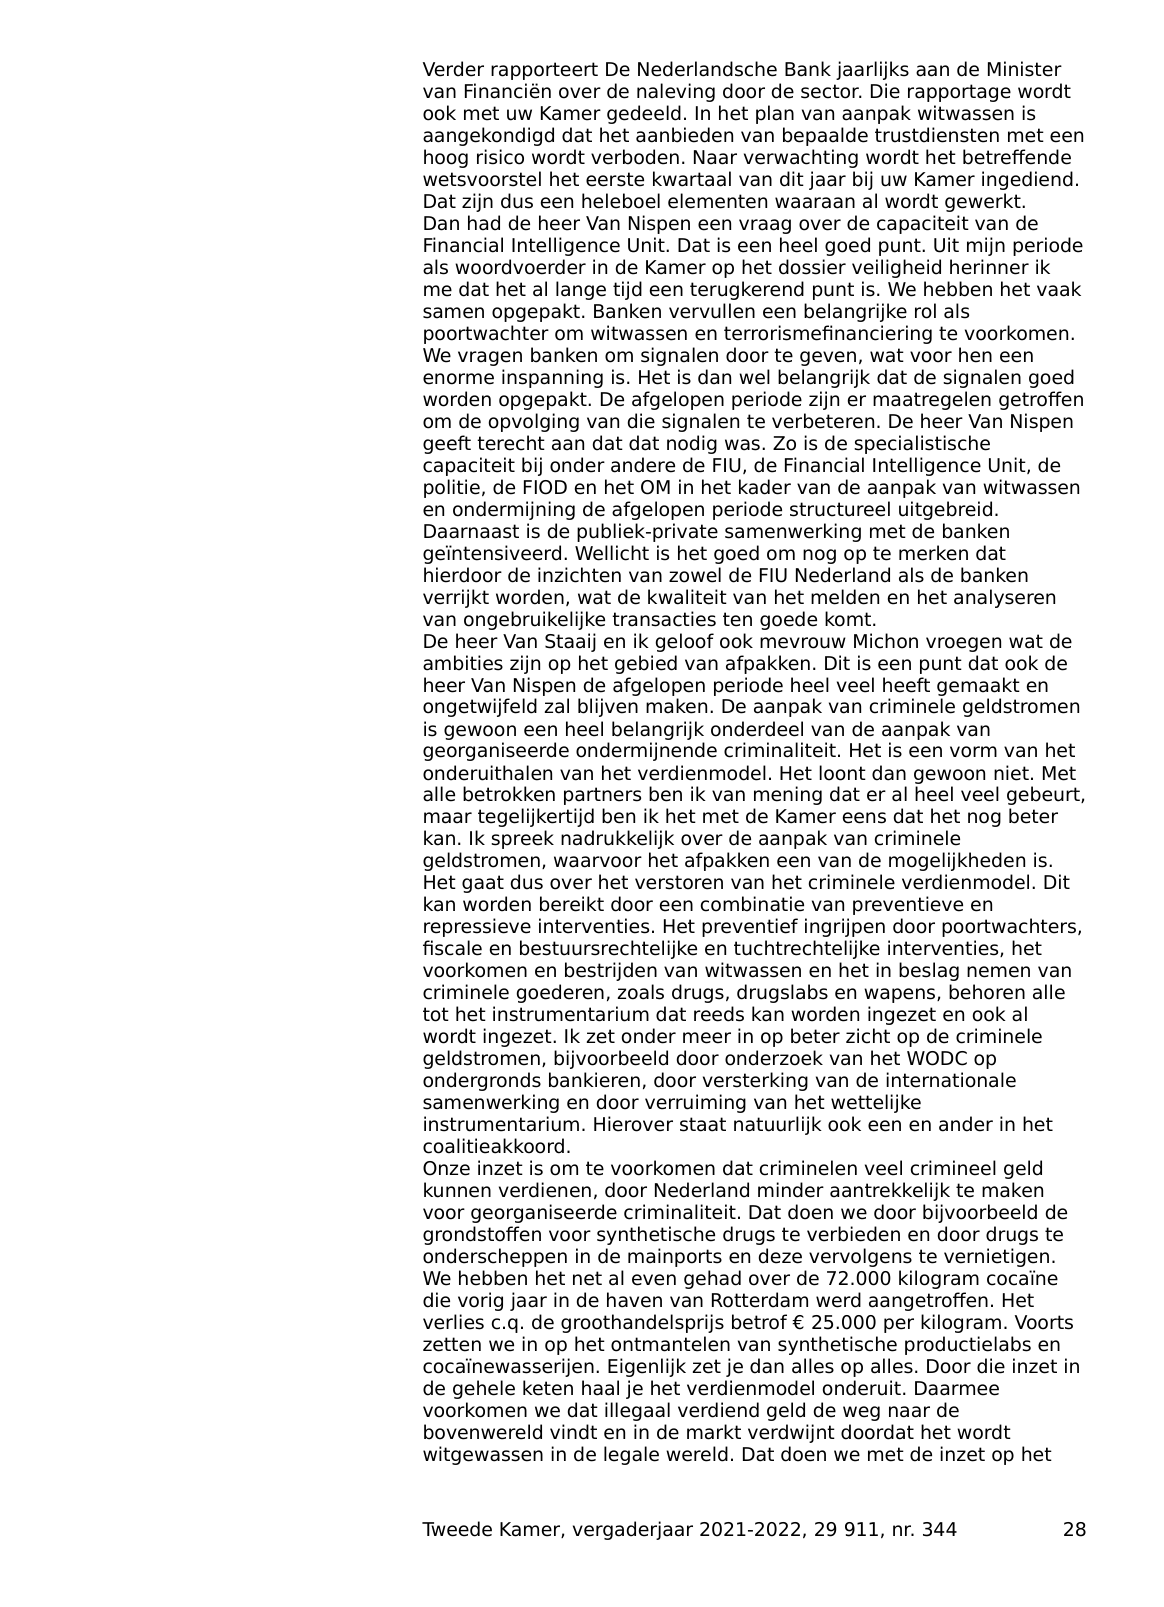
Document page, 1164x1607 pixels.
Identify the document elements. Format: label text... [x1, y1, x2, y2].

text Onze inzet is om te voorkomen dat criminelen veel crimineel geld kunnen verdienen, door Nederland minder aantrekkelijk te maken voor georganiseerde criminaliteit. Dat doen we door bijvoorbeeld de grondstoffen voor synthetische drugs te verbieden en door drugs te onderscheppen in de mainports en deze vervolgens te vernietigen. We hebben het net al even gehad over de 72.000 kilogram cocaïne die vorig jaar in de haven van Rotterdam werd aangetroffen. Het verlies c.q. de groothandelsprijs betrof € 25.000 per kilogram. Voorts zetten we in op het ontmantelen van synthetische productielabs en cocaïnewasserijen. Eigenlijk zet je dan alles op alles. Door die inzet in de gehele keten haal je het verdienmodel onderuit. Daarmee voorkomen we dat illegaal verdiend geld de weg naar de bovenwereld vindt en in de markt verdwijnt doordat het wordt witgewassen in de legale wereld. Dat doen we met de inzet op het [422, 1158, 1087, 1466]
text Dan had de heer Van Nispen een vraag over de capaciteit van de Financial Intelligence Unit. Dat is een heel goed punt. Uit mijn periode als woordvoerder in de Kamer op het dossier veiligheid herinner ik me dat het al lange tijd een terugkerend punt is. We hebben het vaak samen opgepakt. Banken vervullen een belangrijke rol als poortwachter om witwassen en terrorismefinanciering te voorkomen. We vragen banken om signalen door te geven, wat voor hen een enorme inspanning is. Het is dan wel belangrijk dat de signalen goed worden opgepakt. De afgelopen periode zijn er maatregelen getroffen om de opvolging van die signalen te verbeteren. De heer Van Nispen geeft terecht aan dat dat nodig was. Zo is de specialistische capaciteit bij onder andere de FIU, de Financial Intelligence Unit, de politie, de FIOD en het OM in het kader van de aanpak van witwassen en ondermijning de afgelopen periode structureel uitgebreid. Daarnaast is de publiek-private samenwerking met de banken geïntensiveerd. Wellicht is het goed om nog op te merken dat hierdoor de inzichten van zowel de FIU Nederland als de banken verrijkt worden, wat de kwaliteit van het melden en het analyseren van ongebruikelijke transacties ten goede komt. [422, 213, 1087, 631]
text De heer Van Staaij en ik geloof ook mevrouw Michon vroegen wat de ambities zijn op het gebied van afpakken. Dit is een punt dat ook de heer Van Nispen de afgelopen periode heel veel heeft gemaakt en ongetwijfeld zal blijven maken. De aanpak van criminele geldstromen is gewoon een heel belangrijk onderdeel van de aanpak van georganiseerde ondermijnende criminaliteit. Het is een vorm van het onderuithalen van het verdienmodel. Het loont dan gewoon niet. Met alle betrokken partners ben ik van mening dat er al heel veel gebeurt, maar tegelijkertijd ben ik het met de Kamer eens dat het nog beter kan. Ik spreek nadrukkelijk over de aanpak van criminele geldstromen, waarvoor het afpakken een van de mogelijkheden is. Het gaat dus over het verstoren van het criminele verdienmodel. Dit kan worden bereikt door een combinatie van preventieve en repressieve interventies. Het preventief ingrijpen door poortwachters, fiscale en bestuursrechtelijke en tuchtrechtelijke interventies, het voorkomen en bestrijden van witwassen en het in beslag nemen van criminele goederen, zoals drugs, drugslabs en wapens, behoren alle tot het instrumentarium dat reeds kan worden ingezet en ook al wordt ingezet. Ik zet onder meer in op beter zicht op de criminele geldstromen, bijvoorbeeld door onderzoek van het WODC op ondergronds bankieren, door versterking van de internationale samenwerking en door verruiming van het wettelijke instrumentarium. Hierover staat natuurlijk ook een en ander in het coalitieakkoord. [422, 631, 1087, 1158]
text Verder rapporteert De Nederlandsche Bank jaarlijks aan de Minister van Financiën over de naleving door de sector. Die rapportage wordt ook met uw Kamer gedeeld. In het plan van aanpak witwassen is aangekondigd dat het aanbieden van bepaalde trustdiensten met een hoog risico wordt verboden. Naar verwachting wordt het betreffende wetsvoorstel het eerste kwartaal van dit jaar bij uw Kamer ingediend. Dat zijn dus een heleboel elementen waaraan al wordt gewerkt. [422, 59, 1087, 213]
